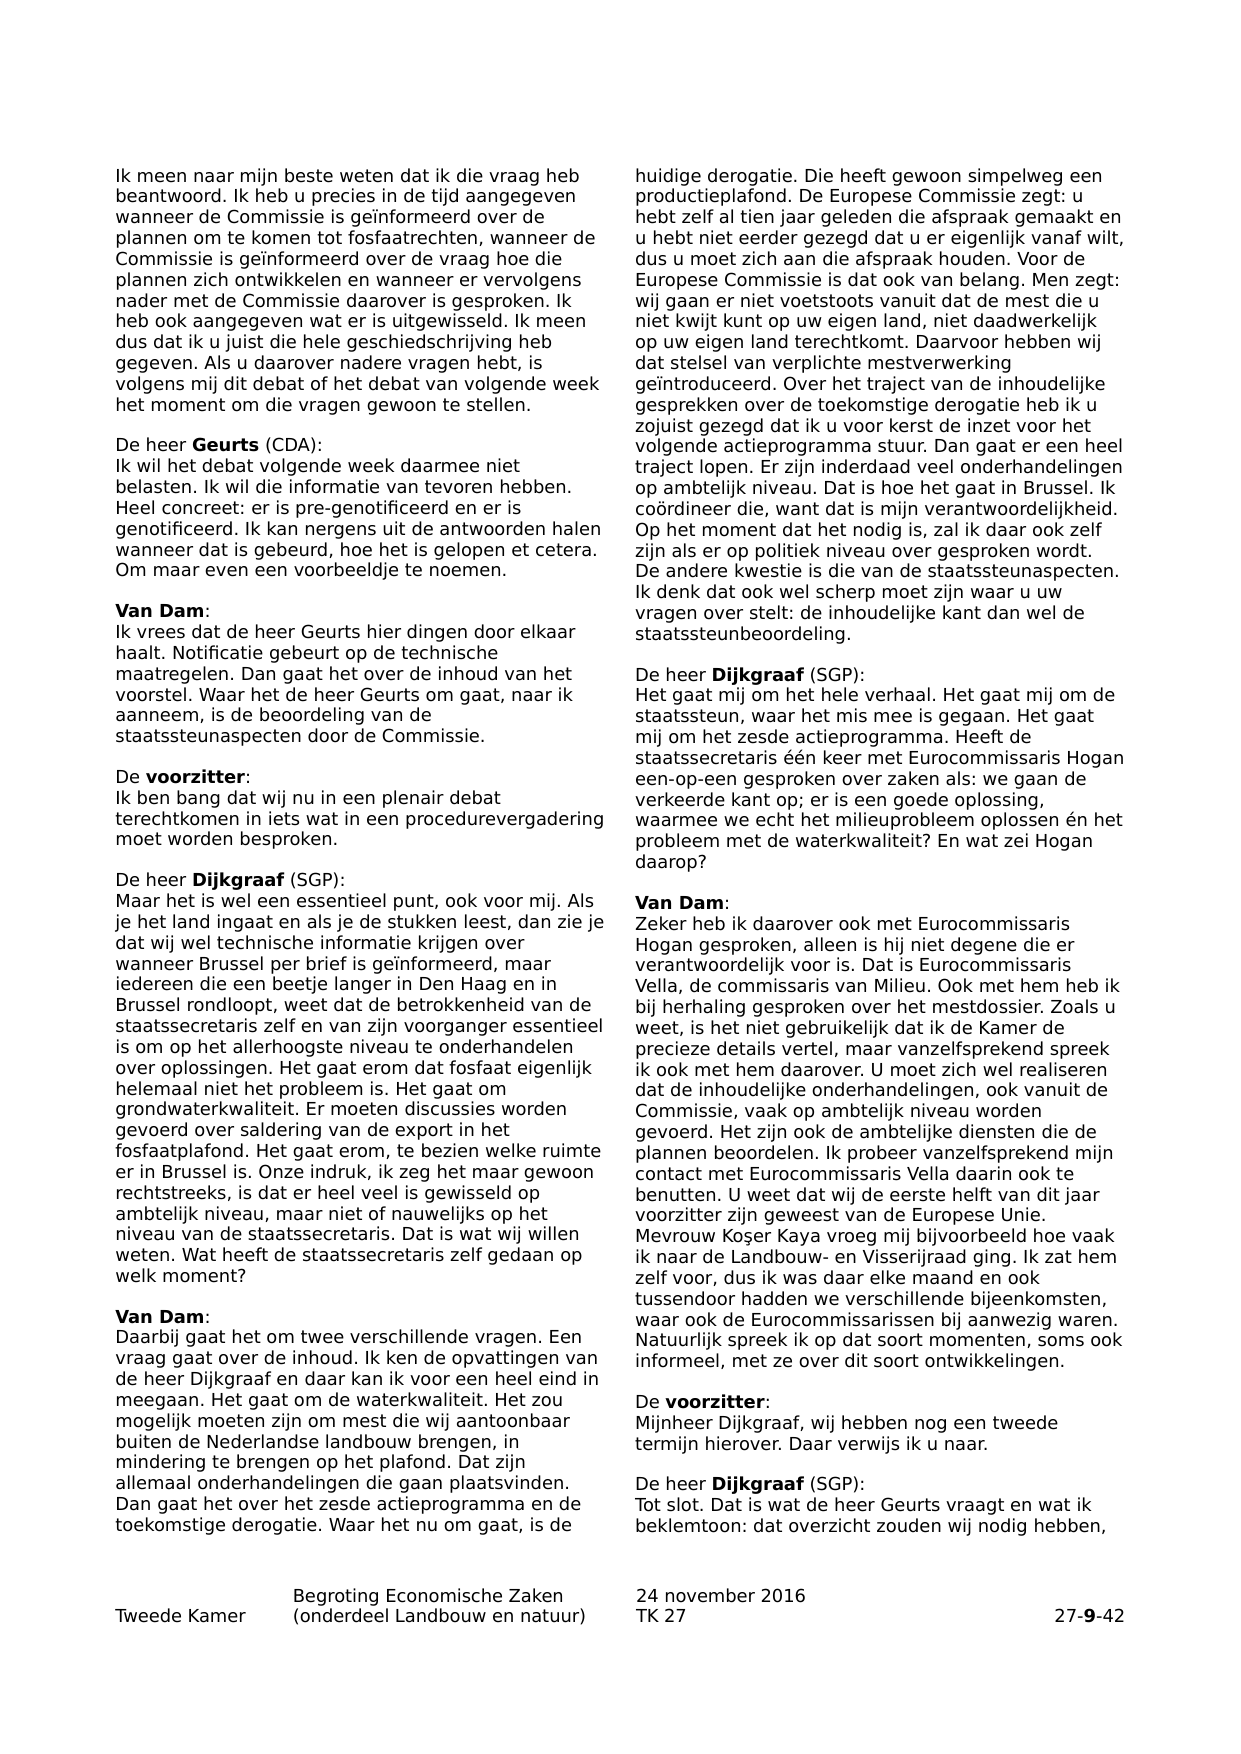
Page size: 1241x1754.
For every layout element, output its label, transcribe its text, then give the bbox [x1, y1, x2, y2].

text De voorzitter: [115, 767, 605, 787]
text Ik meen naar mijn beste weten dat ik die vraag heb beantwoord. Ik heb u precies in de tijd aangegeven wanneer de Commissie is geïnformeerd over de plannen om te komen tot fosfaatrechten, wanneer de Commissie is geïnformeerd over de vraag hoe die plannen zich ontwikkelen en wanneer er vervolgens nader met de Commissie daarover is gesproken. Ik heb ook aangegeven wat er is uitgewisseld. Ik meen dus dat ik u juist die hele geschiedschrijving heb gegeven. Als u daarover nadere vragen hebt, is volgens mij dit debat of het debat van volgende week het moment om die vragen gewoon te stellen. [115, 165, 605, 415]
text Tot slot. Dat is wat de heer Geurts vraagt en wat ik beklemtoon: dat overzicht zouden wij nodig hebben, [635, 1495, 1125, 1537]
text Van Dam: [115, 1307, 605, 1327]
text Van Dam: [635, 893, 1125, 913]
text De andere kwestie is die van de staatssteunaspecten. Ik denk dat ook wel scherp moet zijn waar u uw vragen over stelt: de inhoudelijke kant dan wel de staatssteunbeoordeling. [635, 561, 1125, 644]
text De voorzitter: [635, 1392, 1125, 1412]
text Daarbij gaat het om twee verschillende vragen. Een vraag gaat over de inhoud. Ik ken de opvattingen van de heer Dijkgraaf en daar kan ik voor een heel eind in meegaan. Het gaat om de waterkwaliteit. Het zou mogelijk moeten zijn om mest die wij aantoonbaar buiten de Nederlandse landbouw brengen, in mindering te brengen op het plafond. Dat zijn allemaal onderhandelingen die gaan plaatsvinden. Dan gaat het over het zesde actieprogramma en de toekomstige derogatie. Waar het nu om gaat, is de [115, 1327, 605, 1536]
text Maar het is wel een essentieel punt, ook voor mij. Als je het land ingaat en als je de stukken leest, dan zie je dat wij wel technische informatie krijgen over wanneer Brussel per brief is geïnformeerd, maar iedereen die een beetje langer in Den Haag en in Brussel rondloopt, weet dat de betrokkenheid van de staatssecretaris zelf en van zijn voorganger essentieel is om op het allerhoogste niveau te onderhandelen over oplossingen. Het gaat erom dat fosfaat eigenlijk helemaal niet het probleem is. Het gaat om grondwaterkwaliteit. Er moeten discussies worden gevoerd over saldering van de export in het fosfaatplafond. Het gaat erom, te bezien welke ruimte er in Brussel is. Onze indruk, ik zeg het maar gewoon rechtstreeks, is dat er heel veel is gewisseld op ambtelijk niveau, maar niet of nauwelijks op het niveau van de staatssecretaris. Dat is wat wij willen weten. Wat heeft de staatssecretaris zelf gedaan op welk moment? [115, 891, 605, 1287]
text Ik vrees dat de heer Geurts hier dingen door elkaar haalt. Notificatie gebeurt op de technische maatregelen. Dan gaat het over de inhoud van het voorstel. Waar het de heer Geurts om gaat, naar ik aanneem, is de beoordeling van de staatssteunaspecten door de Commissie. [115, 622, 605, 747]
text huidige derogatie. Die heeft gewoon simpelweg een productieplafond. De Europese Commissie zegt: u hebt zelf al tien jaar geleden die afspraak gemaakt en u hebt niet eerder gezegd dat u er eigenlijk vanaf wilt, dus u moet zich aan die afspraak houden. Voor de Europese Commissie is dat ook van belang. Men zegt: wij gaan er niet voetstoots vanuit dat de mest die u niet kwijt kunt op uw eigen land, niet daadwerkelijk op uw eigen land terechtkomt. Daarvoor hebben wij dat stelsel van verplichte mestverwerking geïntroduceerd. Over het traject van de inhoudelijke gesprekken over de toekomstige derogatie heb ik u zojuist gezegd dat ik u voor kerst de inzet voor het volgende actieprogramma stuur. Dan gaat er een heel traject lopen. Er zijn inderdaad veel onderhandelingen op ambtelijk niveau. Dat is hoe het gaat in Brussel. Ik coördineer die, want dat is mijn verantwoordelijkheid. Op het moment dat het nodig is, zal ik daar ook zelf zijn als er op politiek niveau over gesproken wordt. [635, 165, 1125, 561]
text Mijnheer Dijkgraaf, wij hebben nog een tweede termijn hierover. Daar verwijs ik u naar. [635, 1412, 1125, 1454]
text De heer Geurts (CDA): [115, 435, 605, 456]
text Het gaat mij om het hele verhaal. Het gaat mij om de staatssteun, waar het mis mee is gegaan. Het gaat mij om het zesde actieprogramma. Heeft de staatssecretaris één keer met Eurocommissaris Hogan een-op-een gesproken over zaken als: we gaan de verkeerde kant op; er is een goede oplossing, waarmee we echt het milieuprobleem oplossen én het probleem met de waterkwaliteit? En wat zei Hogan daarop? [635, 685, 1125, 873]
text Ik ben bang dat wij nu in een plenair debat terechtkomen in iets wat in een procedurevergadering moet worden besproken. [115, 787, 605, 850]
text Zeker heb ik daarover ook met Eurocommissaris Hogan gesproken, alleen is hij niet degene die er verantwoordelijk voor is. Dat is Eurocommissaris Vella, de commissaris van Milieu. Ook met hem heb ik bij herhaling gesproken over het mestdossier. Zoals u weet, is het niet gebruikelijk dat ik de Kamer de precieze details vertel, maar vanzelfsprekend spreek ik ook met hem daarover. U moet zich wel realiseren dat de inhoudelijke onderhandelingen, ook vanuit de Commissie, vaak op ambtelijk niveau worden gevoerd. Het zijn ook de ambtelijke diensten die de plannen beoordelen. Ik probeer vanzelfsprekend mijn contact met Eurocommissaris Vella daarin ook te benutten. U weet dat wij de eerste helft van dit jaar voorzitter zijn geweest van de Europese Unie. Mevrouw Koşer Kaya vroeg mij bijvoorbeeld hoe vaak ik naar de Landbouw- en Visserijraad ging. Ik zat hem zelf voor, dus ik was daar elke maand en ook tussendoor hadden we verschillende bijeenkomsten, waar ook de Eurocommissarissen bij aanwezig waren. Natuurlijk spreek ik op dat soort momenten, soms ook informeel, met ze over dit soort ontwikkelingen. [635, 913, 1125, 1372]
text De heer Dijkgraaf (SGP): [635, 1474, 1125, 1495]
text Van Dam: [115, 601, 605, 622]
text De heer Dijkgraaf (SGP): [635, 664, 1125, 685]
text Ik wil het debat volgende week daarmee niet belasten. Ik wil die informatie van tevoren hebben. Heel concreet: er is pre-genotificeerd en er is genotificeerd. Ik kan nergens uit de antwoorden halen wanneer dat is gebeurd, hoe het is gelopen et cetera. Om maar even een voorbeeldje te noemen. [115, 456, 605, 581]
text De heer Dijkgraaf (SGP): [115, 870, 605, 891]
